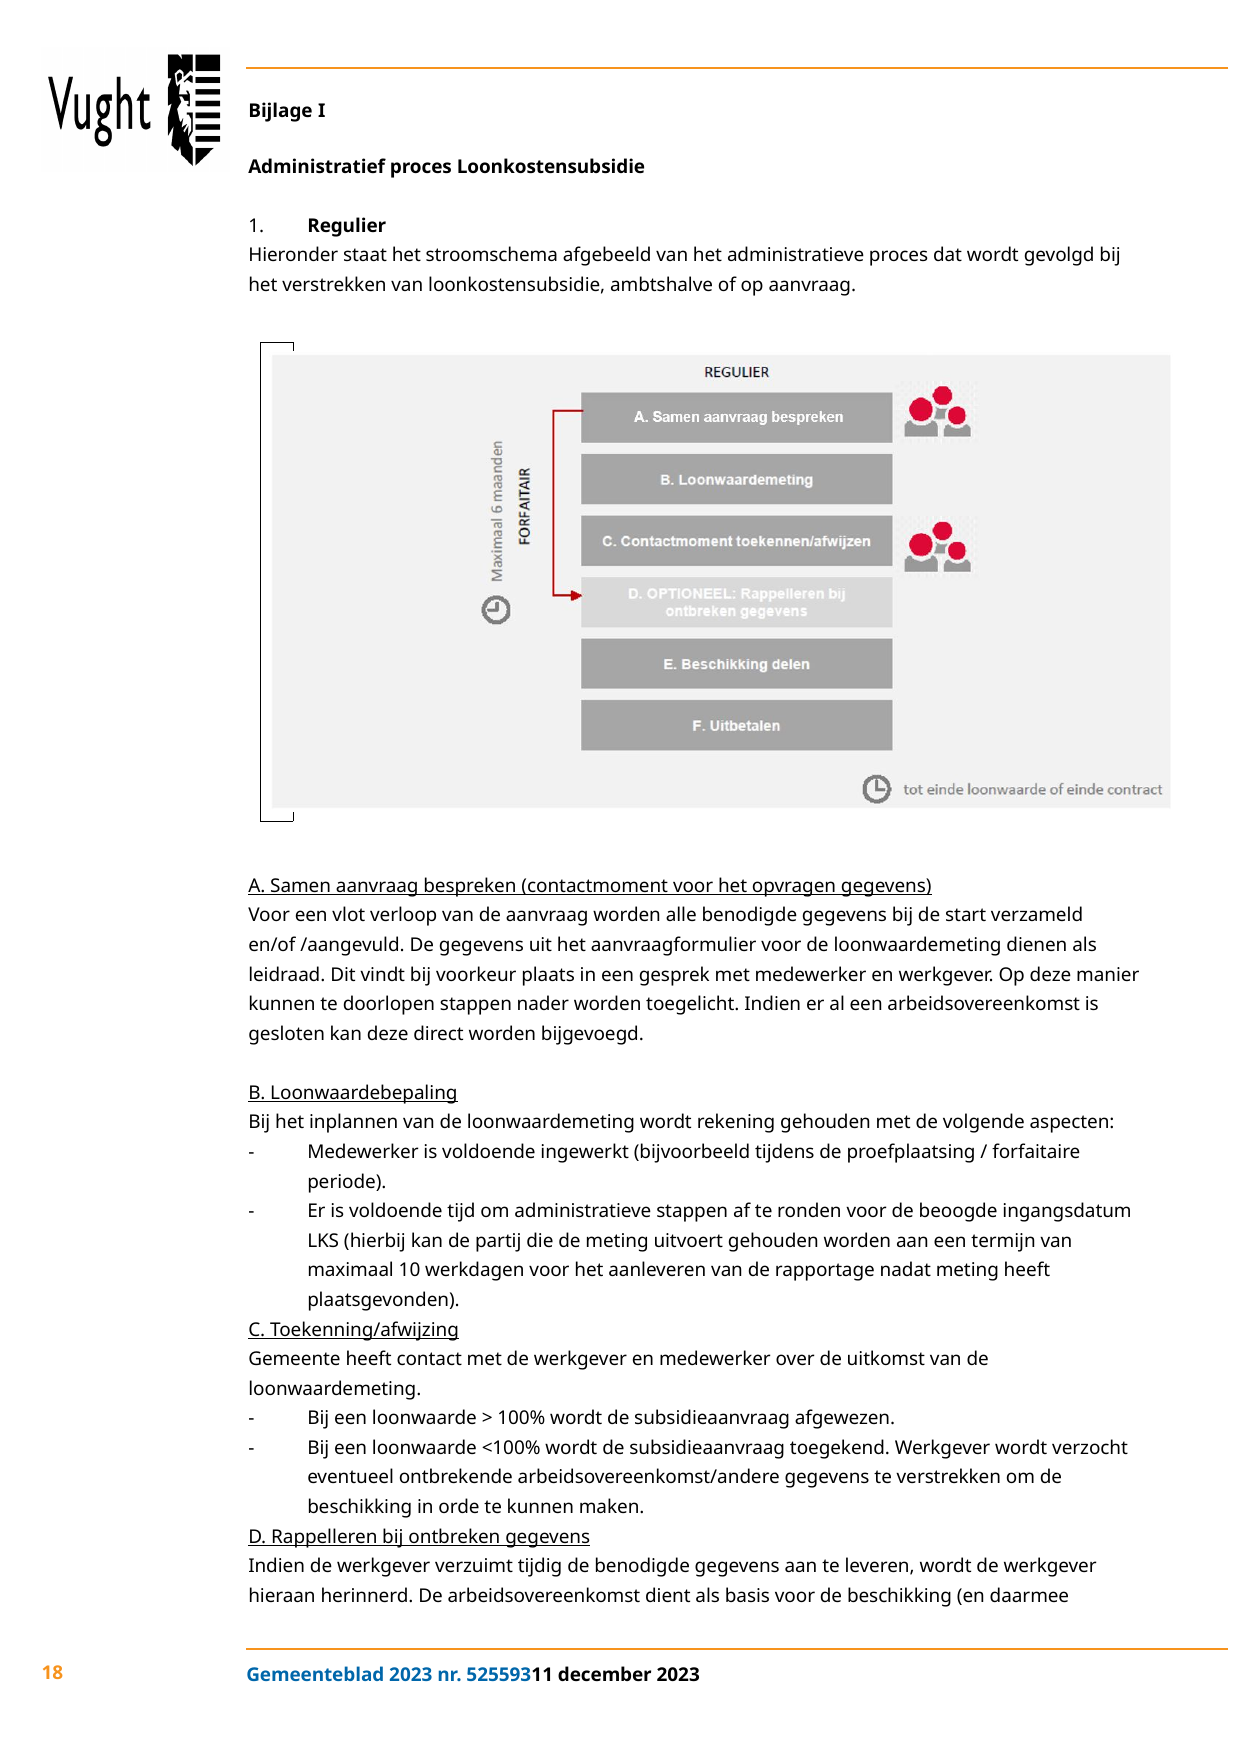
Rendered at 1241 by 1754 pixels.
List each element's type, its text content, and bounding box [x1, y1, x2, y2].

list Regulier [248, 212, 1152, 238]
text Bijlage I [248, 95, 1152, 123]
text C. Toekenning/afwijzing [248, 1316, 1152, 1341]
picture [268, 351, 1173, 812]
text Administratief proces Loonkostensubsidie [248, 153, 1152, 179]
text A. Samen aanvraag bespreken (contactmoment voor het opvragen gegevens) [248, 872, 1152, 898]
text D. Rappelleren bij ontbreken gegevens [248, 1523, 1152, 1548]
text Indien de werkgever verzuimt tijdig de benodigde gegevens aan te leveren, wordt de werkgever hieraan herinnerd. De arbeidsovereenkomst dient als basis voor de beschikking (en daarmee [248, 1552, 1152, 1608]
text Gemeente heeft contact met de werkgever en medewerker over de uitkomst van de loonwaardemeting. [248, 1345, 1152, 1401]
text Bij het inplannen van de loonwaardemeting wordt rekening gehouden met de volgende aspecten: [248, 1109, 1152, 1134]
picture [41, 47, 231, 172]
list Er is voldoende tijd om administratieve stappen af te ronden voor de beoogde ingangsdatum LKS (hierbij kan de partij die de meting uitvoert gehouden worden aan een termijn van maximaal 10 werkdagen voor het aanleveren van de rapportage nadat meting heeft plaatsgevonden). [248, 1197, 1152, 1312]
list Medewerker is voldoende ingewerkt (bijvoorbeeld tijdens de proefplaatsing / forfaitaire periode). [248, 1138, 1152, 1193]
text Voor een vlot verloop van de aanvraag worden alle benodigde gegevens bij de start verzameld en/of /aangevuld. De gegevens uit het aanvraagformulier voor de loonwaardemeting dienen als leidraad. Dit vindt bij voorkeur plaats in een gesprek met medewerker en werkgever. Op deze manier kunnen te doorlopen stappen nader worden toegelicht. Indien er al een arbeidsovereenkomst is gesloten kan deze direct worden bijgevoegd. [248, 902, 1152, 1046]
list Bij een loonwaarde <100% wordt de subsidieaanvraag toegekend. Werkgever wordt verzocht eventueel ontbrekende arbeidsovereenkomst/andere gegevens te verstrekken om de beschikking in orde te kunnen maken. [248, 1434, 1152, 1519]
text Hieronder staat het stroomschema afgebeeld van het administratieve proces dat wordt gevolgd bij het verstrekken van loonkostensubsidie, ambtshalve of op aanvraag. [248, 242, 1152, 297]
list Bij een loonwaarde > 100% wordt de subsidieaanvraag afgewezen. [248, 1404, 1152, 1430]
text B. Loonwaardebepaling [248, 1079, 1152, 1105]
